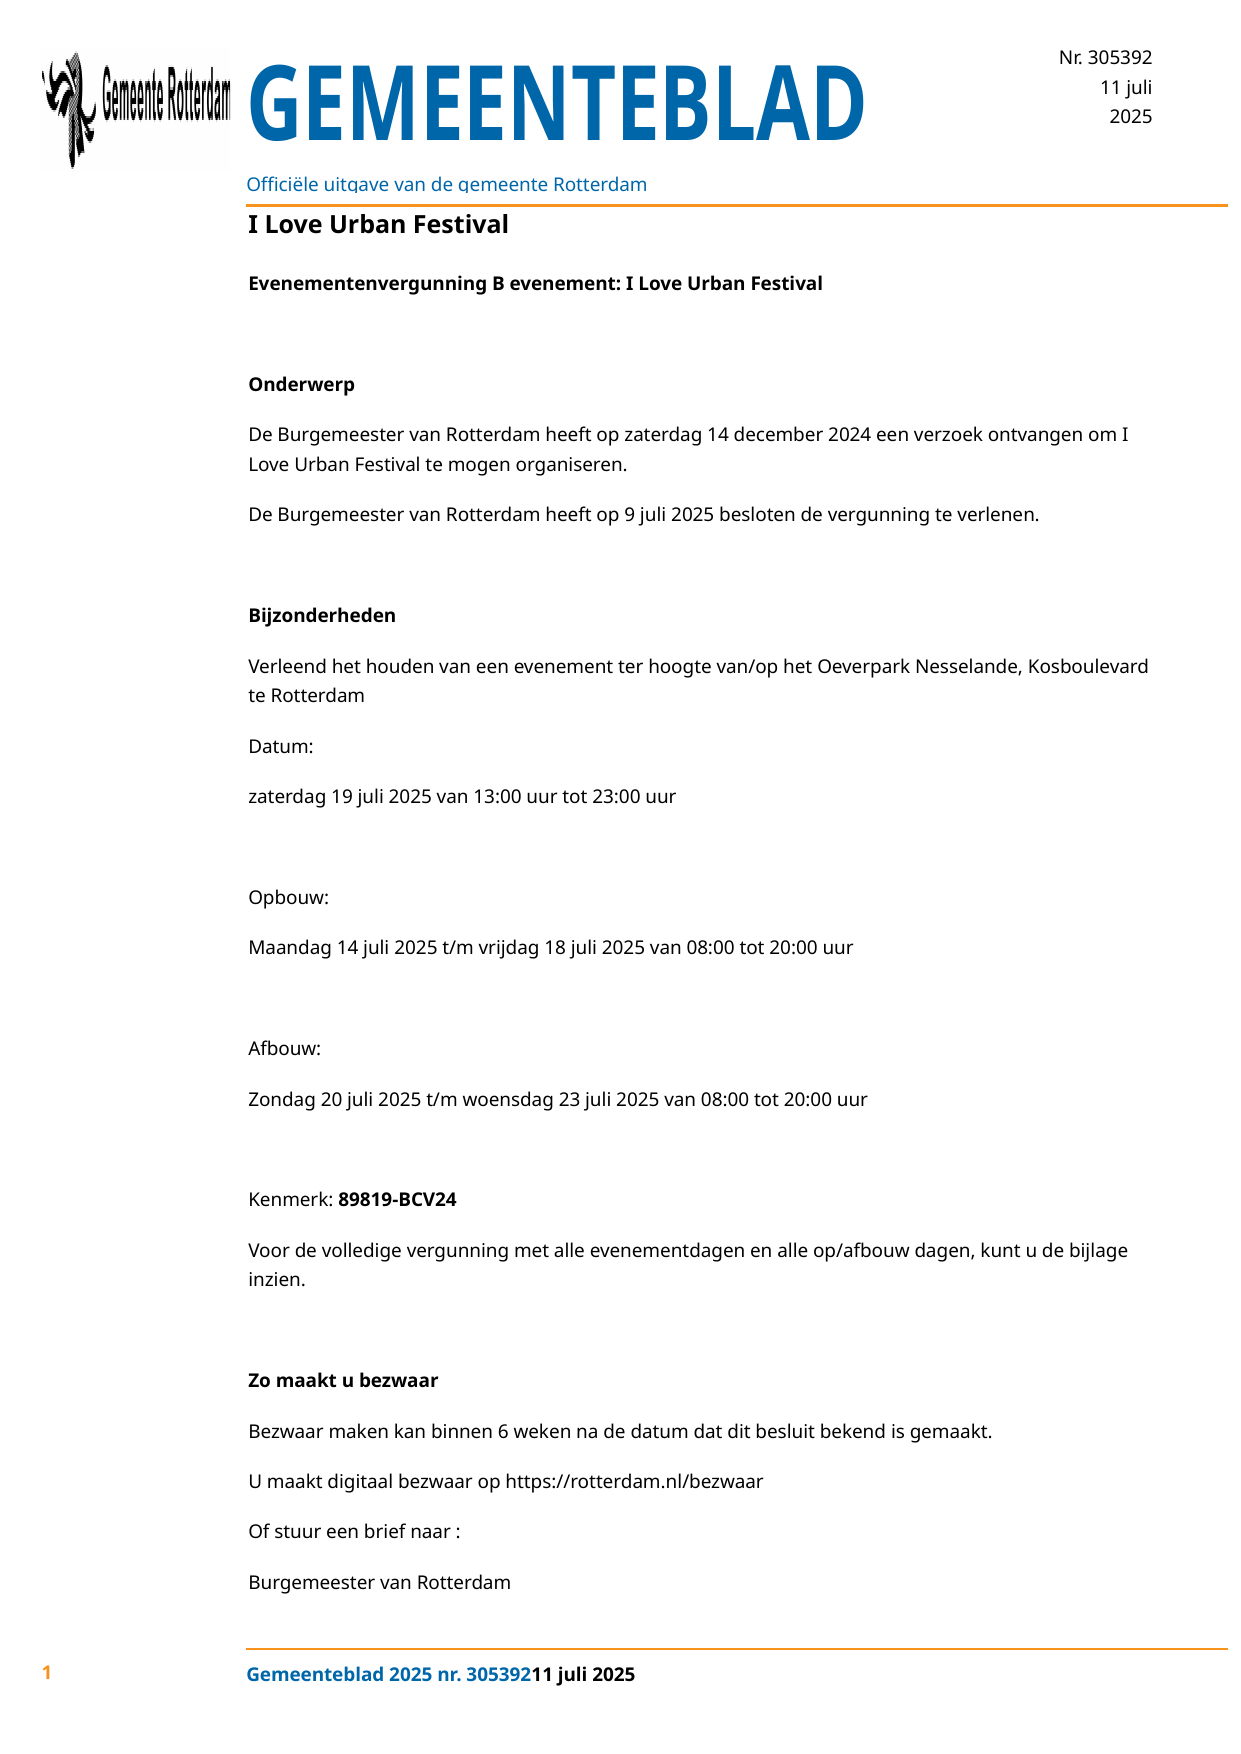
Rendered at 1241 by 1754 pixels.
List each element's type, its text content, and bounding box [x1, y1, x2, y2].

text Afbouw: [248, 1035, 1152, 1061]
text Zondag 20 juli 2025 t/m woensdag 23 juli 2025 van 08:00 tot 20:00 uur [248, 1086, 1152, 1111]
text Datum: [248, 733, 1152, 758]
text Bijzonderheden [248, 602, 1152, 628]
picture [41, 47, 231, 172]
text zaterdag 19 juli 2025 van 13:00 uur tot 23:00 uur [248, 783, 1152, 809]
text Maandag 14 juli 2025 t/m vrijdag 18 juli 2025 van 08:00 tot 20:00 uur [248, 934, 1152, 960]
text De Burgemeester van Rotterdam heeft op zaterdag 14 december 2024 een verzoek ontvangen om I Love Urban Festival te mogen organiseren. [248, 422, 1152, 477]
text Burgemeester van Rotterdam [248, 1569, 1152, 1595]
text U maakt digitaal bezwaar op https://rotterdam.nl/bezwaar [248, 1468, 1152, 1494]
text Kenmerk: 89819-BCV24 [248, 1187, 1152, 1212]
text Of stuur een brief naar : [248, 1519, 1152, 1544]
text Zo maakt u bezwaar [248, 1367, 1152, 1393]
text I Love Urban Festival [248, 207, 1152, 241]
text Verleend het houden van een evenement ter hoogte van/op het Oeverpark Nesselande, Kosboulevard te Rotterdam [248, 653, 1152, 708]
text Evenementenvergunning B evenement: I Love Urban Festival [248, 270, 1152, 296]
text Onderwerp [248, 371, 1152, 397]
text Voor de volledige vergunning met alle evenementdagen en alle op/afbouw dagen, kunt u de bijlage inzien. [248, 1237, 1152, 1292]
text De Burgemeester van Rotterdam heeft op 9 juli 2025 besloten de vergunning te verlenen. [248, 502, 1152, 527]
text Bezwaar maken kan binnen 6 weken na de datum dat dit besluit bekend is gemaakt. [248, 1418, 1152, 1443]
text Opbouw: [248, 884, 1152, 910]
